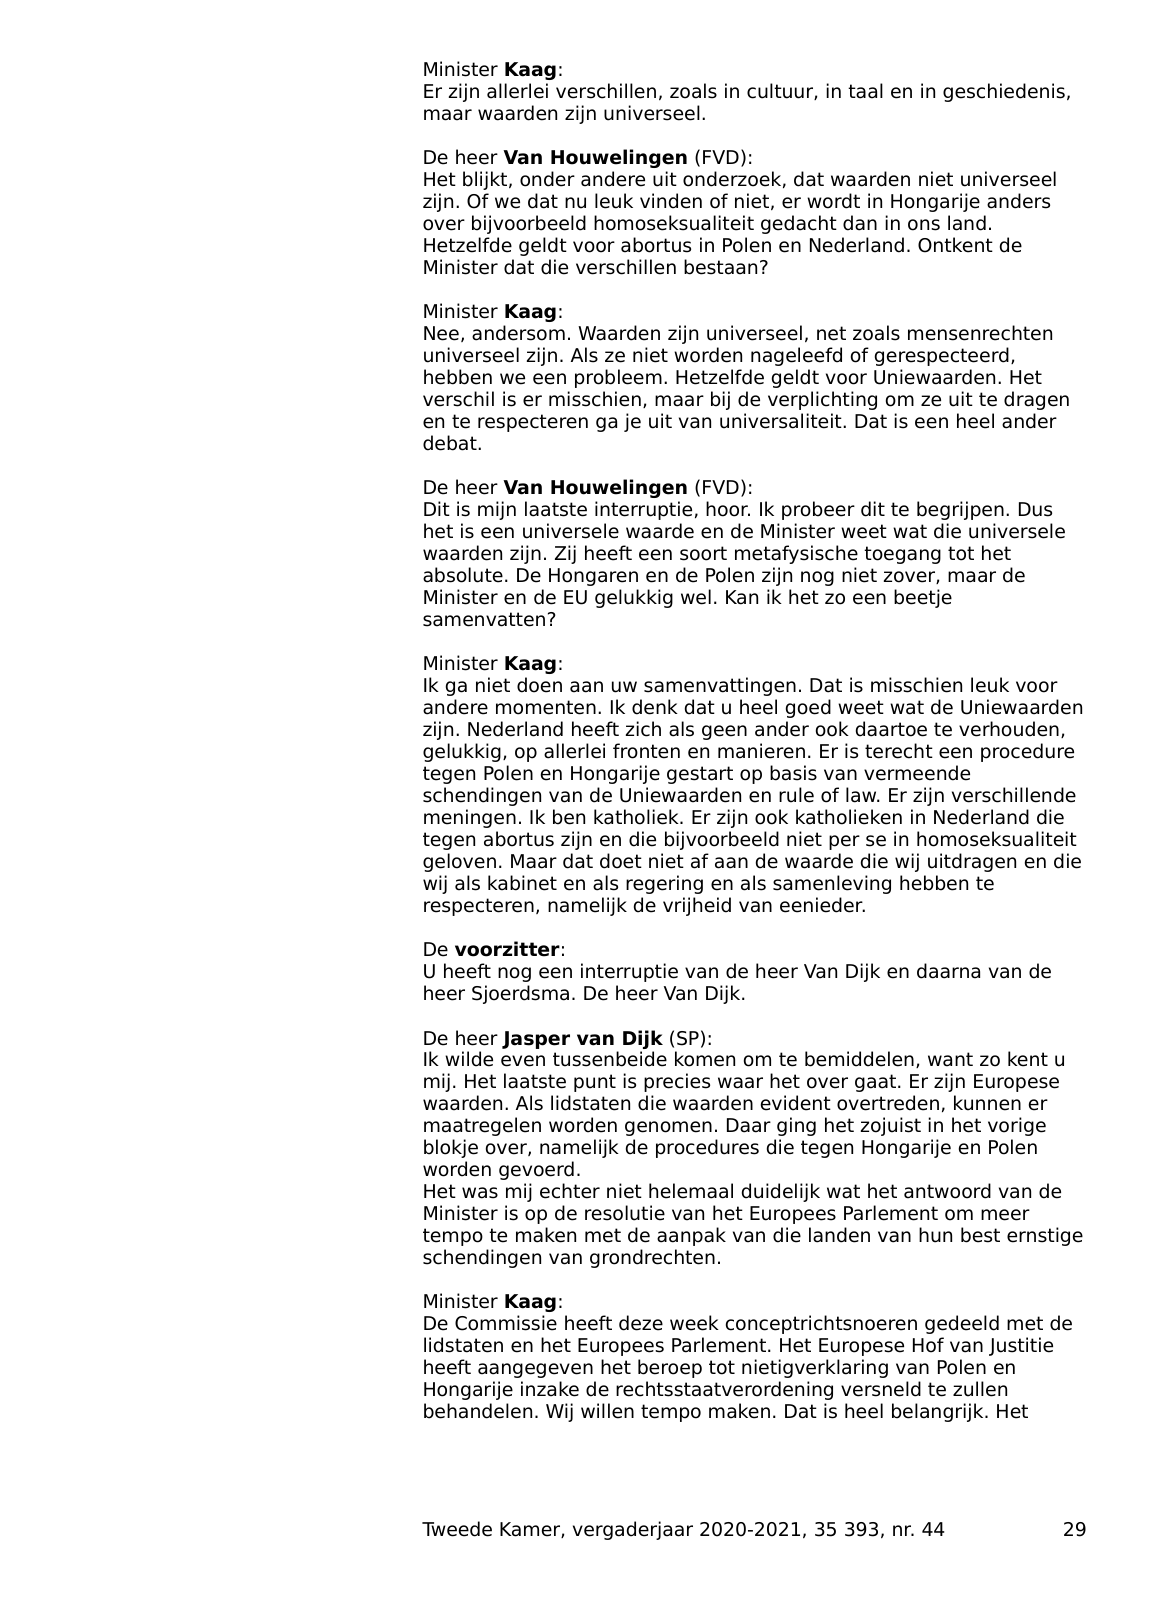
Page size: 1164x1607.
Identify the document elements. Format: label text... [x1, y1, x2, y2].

text Nee, andersom. Waarden zijn universeel, net zoals mensenrechten universeel zijn. Als ze niet worden nageleefd of gerespecteerd, hebben we een probleem. Hetzelfde geldt voor Uniewaarden. Het verschil is er misschien, maar bij de verplichting om ze uit te dragen en te respecteren ga je uit van universaliteit. Dat is een heel ander debat. [422, 323, 1087, 455]
text Ik wilde even tussenbeide komen om te bemiddelen, want zo kent u mij. Het laatste punt is precies waar het over gaat. Er zijn Europese waarden. Als lidstaten die waarden evident overtreden, kunnen er maatregelen worden genomen. Daar ging het zojuist in het vorige blokje over, namelijk de procedures die tegen Hongarije en Polen worden gevoerd. [422, 1049, 1087, 1181]
text Het was mij echter niet helemaal duidelijk wat het antwoord van de Minister is op de resolutie van het Europees Parlement om meer tempo te maken met de aanpak van die landen van hun best ernstige schendingen van grondrechten. [422, 1181, 1087, 1269]
text Dit is mijn laatste interruptie, hoor. Ik probeer dit te begrijpen. Dus het is een universele waarde en de Minister weet wat die universele waarden zijn. Zij heeft een soort metafysische toegang tot het absolute. De Hongaren en de Polen zijn nog niet zover, maar de Minister en de EU gelukkig wel. Kan ik het zo een beetje samenvatten? [422, 499, 1087, 631]
text Minister Kaag: [422, 301, 1087, 323]
text Minister Kaag: [422, 59, 1087, 81]
text U heeft nog een interruptie van de heer Van Dijk en daarna van de heer Sjoerdsma. De heer Van Dijk. [422, 961, 1087, 1005]
text Minister Kaag: [422, 1291, 1087, 1313]
text De voorzitter: [422, 939, 1087, 961]
text De heer Van Houwelingen (FVD): [422, 477, 1087, 499]
text Minister Kaag: [422, 653, 1087, 675]
text De heer Van Houwelingen (FVD): [422, 147, 1087, 169]
text De heer Jasper van Dijk (SP): [422, 1027, 1087, 1049]
text Ik ga niet doen aan uw samenvattingen. Dat is misschien leuk voor andere momenten. Ik denk dat u heel goed weet wat de Uniewaarden zijn. Nederland heeft zich als geen ander ook daartoe te verhouden, gelukkig, op allerlei fronten en manieren. Er is terecht een procedure tegen Polen en Hongarije gestart op basis van vermeende schendingen van de Uniewaarden en rule of law. Er zijn verschillende meningen. Ik ben katholiek. Er zijn ook katholieken in Nederland die tegen abortus zijn en die bijvoorbeeld niet per se in homoseksualiteit geloven. Maar dat doet niet af aan de waarde die wij uitdragen en die wij als kabinet en als regering en als samenleving hebben te respecteren, namelijk de vrijheid van eenieder. [422, 675, 1087, 917]
text De Commissie heeft deze week conceptrichtsnoeren gedeeld met de lidstaten en het Europees Parlement. Het Europese Hof van Justitie heeft aangegeven het beroep tot nietigverklaring van Polen en Hongarije inzake de rechtsstaatverordening versneld te zullen behandelen. Wij willen tempo maken. Dat is heel belangrijk. Het [422, 1313, 1087, 1423]
text Het blijkt, onder andere uit onderzoek, dat waarden niet universeel zijn. Of we dat nu leuk vinden of niet, er wordt in Hongarije anders over bijvoorbeeld homoseksualiteit gedacht dan in ons land. Hetzelfde geldt voor abortus in Polen en Nederland. Ontkent de Minister dat die verschillen bestaan? [422, 169, 1087, 279]
text Er zijn allerlei verschillen, zoals in cultuur, in taal en in geschiedenis, maar waarden zijn universeel. [422, 81, 1087, 125]
